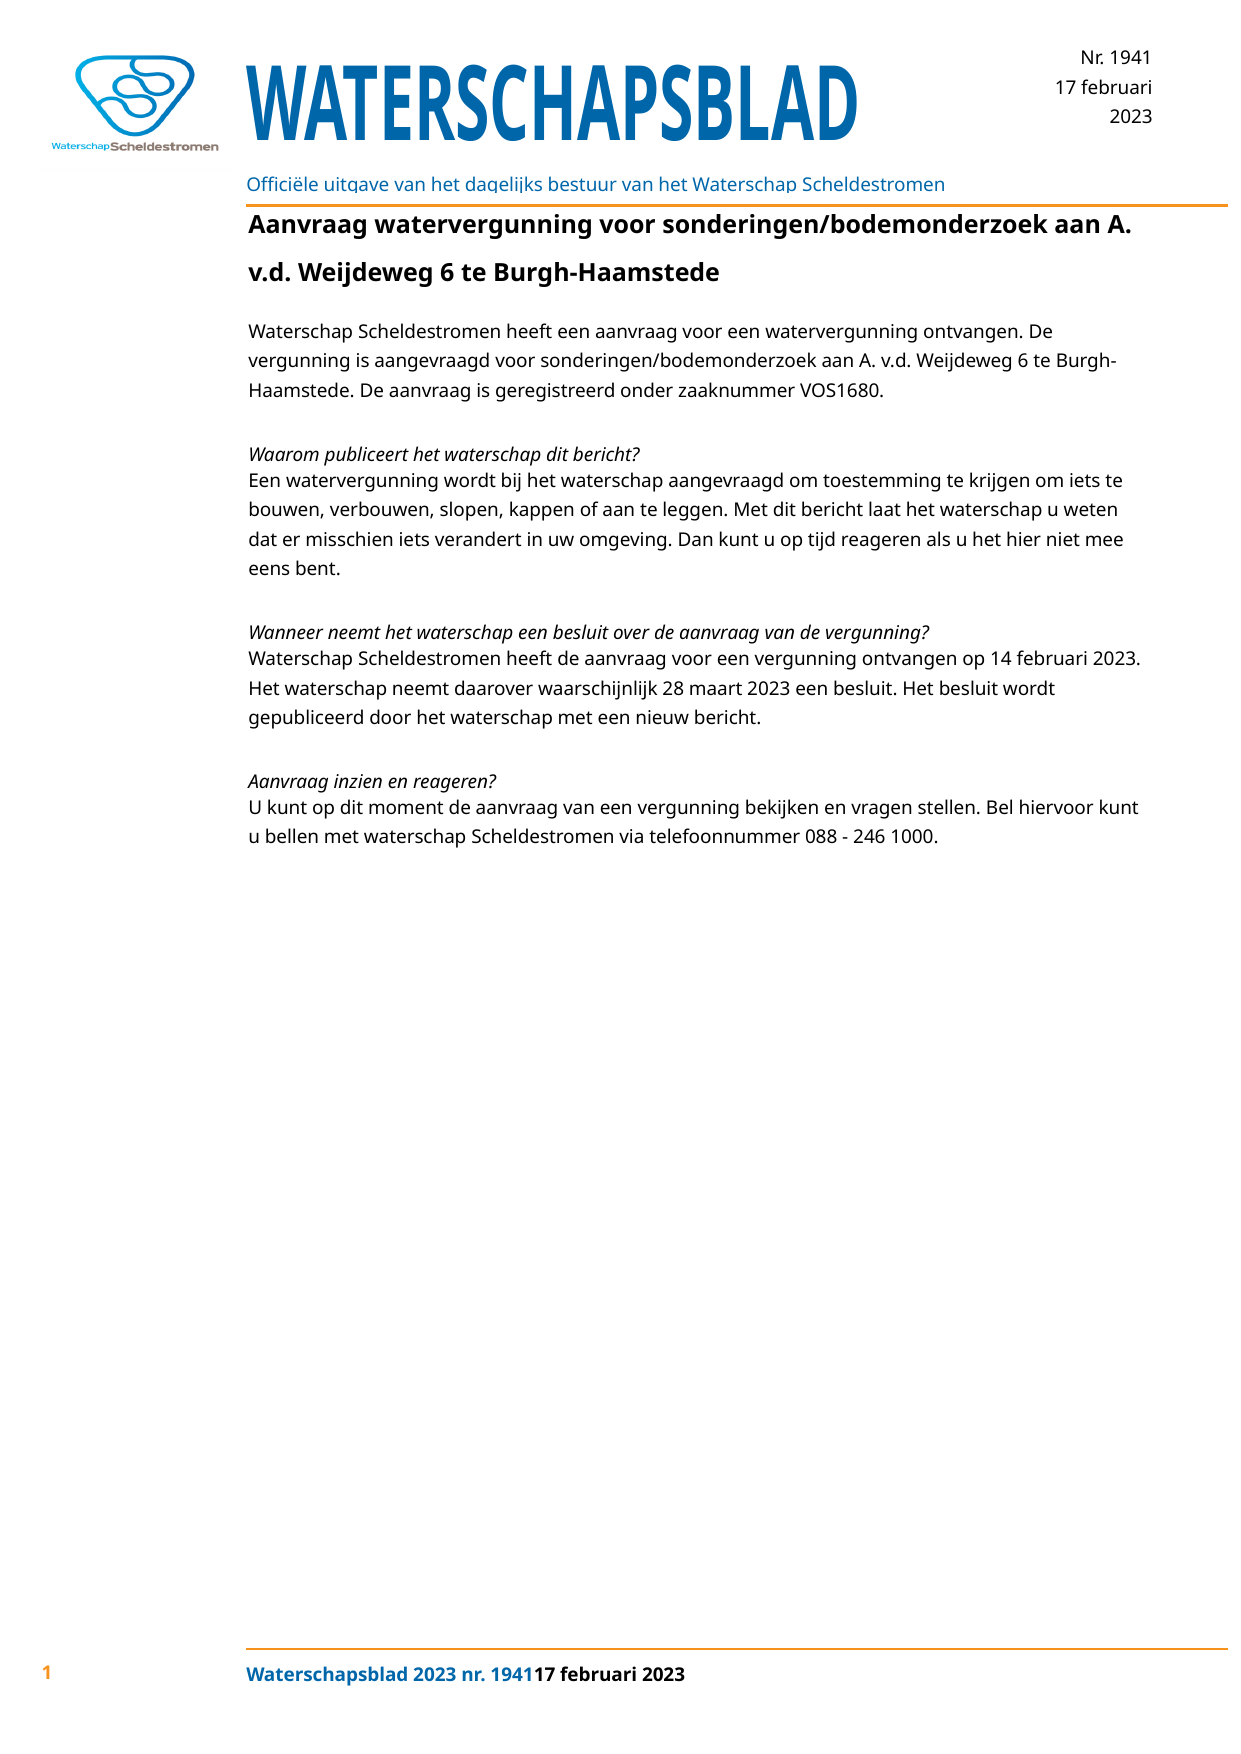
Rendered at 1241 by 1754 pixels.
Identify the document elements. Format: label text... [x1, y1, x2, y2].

text Een watervergunning wordt bij het waterschap aangevraagd om toestemming te krijgen om iets te bouwen, verbouwen, slopen, kappen of aan te leggen. Met dit bericht laat het waterschap u weten dat er misschien iets verandert in uw omgeving. Dan kunt u op tijd reageren als u het hier niet mee eens bent. [248, 467, 1152, 581]
text U kunt op dit moment de aanvraag van een vergunning bekijken en vragen stellen. Bel hiervoor kunt u bellen met waterschap Scheldestromen via telefoonnummer 088 - 246 1000. [248, 794, 1152, 849]
text Aanvraag watervergunning voor sonderingen/bodemonderzoek aan A. v.d. Weijdeweg 6 te Burgh-Haamstede [248, 207, 1152, 288]
text Waarom publiceert het waterschap dit bericht? [248, 441, 1152, 467]
text Aanvraag inzien en reageren? [248, 768, 1152, 794]
text Wanneer neemt het waterschap een besluit over de aanvraag van de vergunning? [248, 619, 1152, 645]
text Waterschap Scheldestromen heeft de aanvraag voor een vergunning ontvangen op 14 februari 2023. Het waterschap neemt daarover waarschijnlijk 28 maart 2023 een besluit. Het besluit wordt gepubliceerd door het waterschap met een nieuw bericht. [248, 645, 1152, 730]
picture [41, 47, 231, 172]
text Waterschap Scheldestromen heeft een aanvraag voor een watervergunning ontvangen. De vergunning is aangevraagd voor sonderingen/bodemonderzoek aan A. v.d. Weijdeweg 6 te Burgh-Haamstede. De aanvraag is geregistreerd onder zaaknummer VOS1680. [248, 318, 1152, 403]
